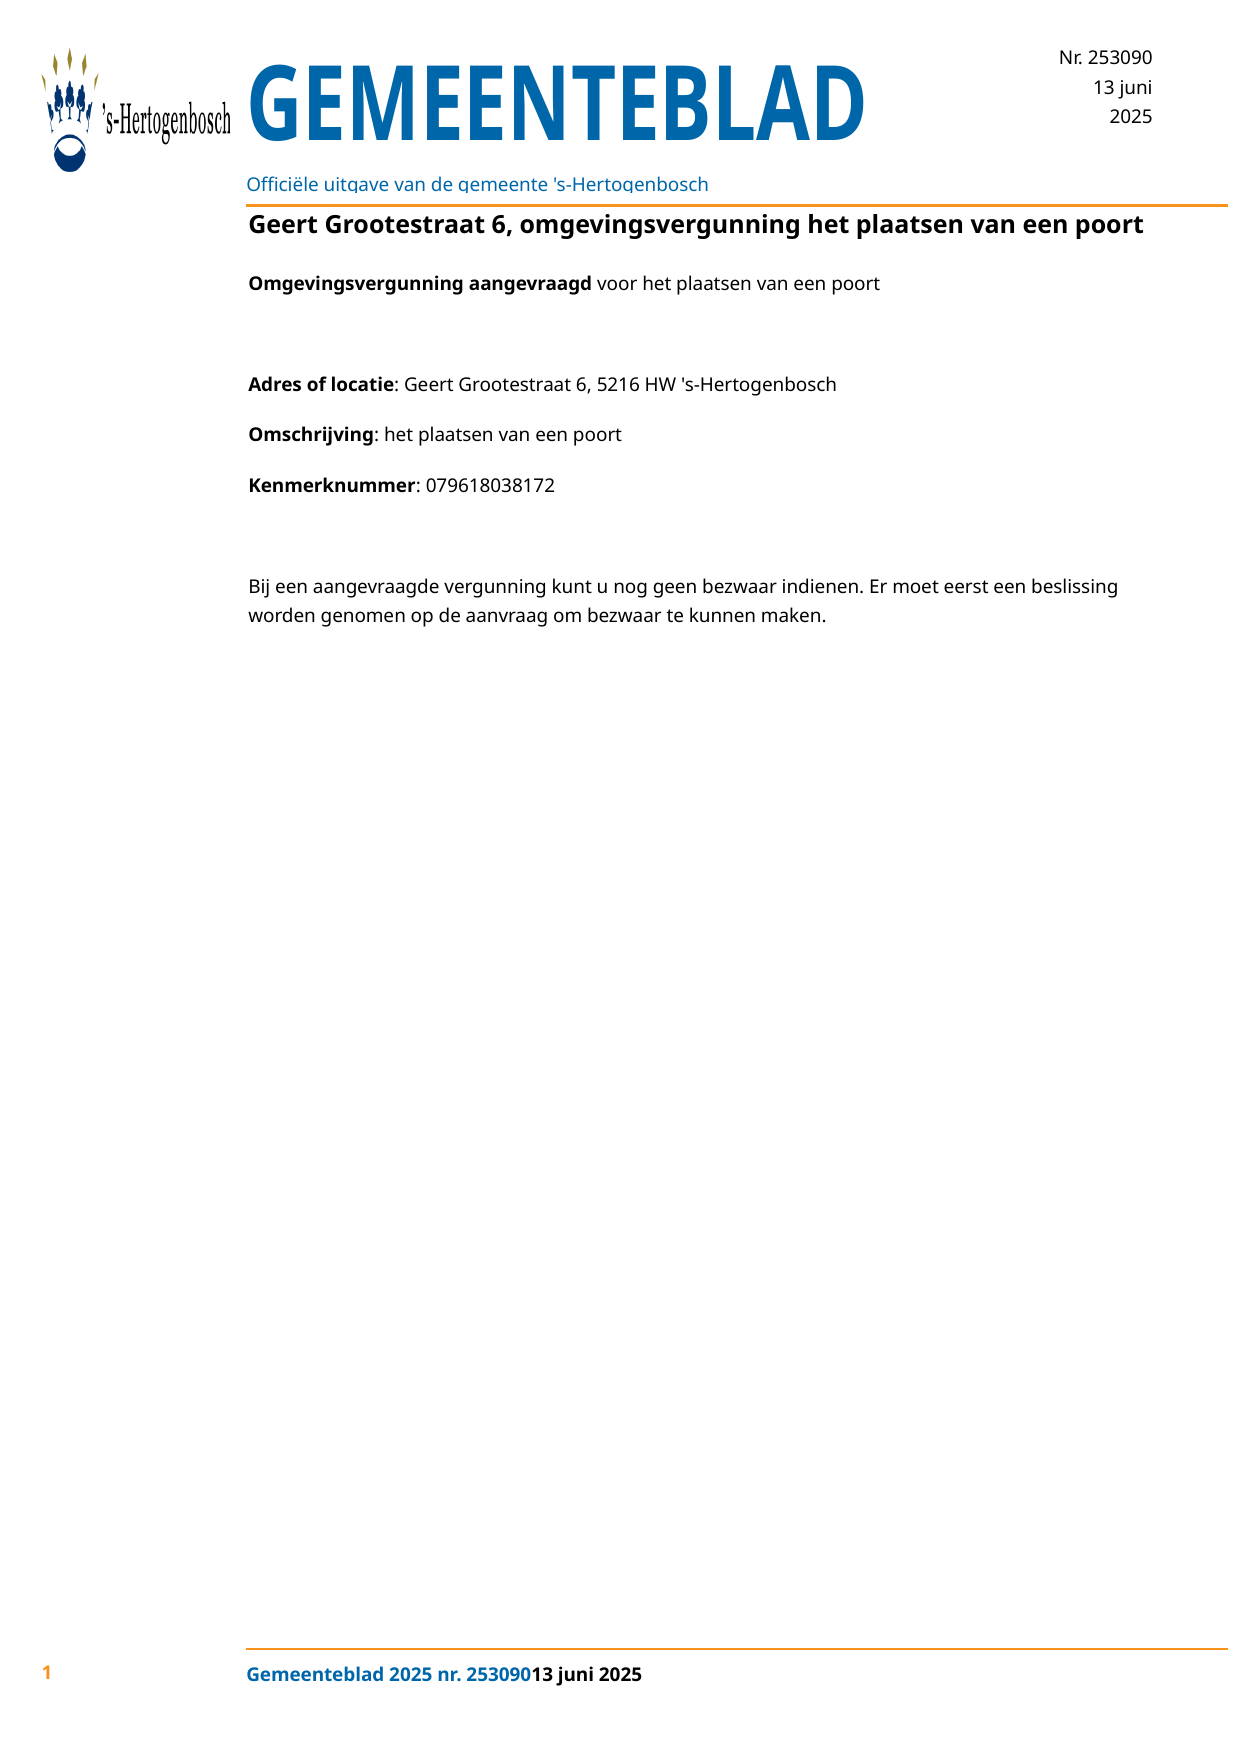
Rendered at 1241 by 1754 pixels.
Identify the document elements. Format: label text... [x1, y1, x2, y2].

picture [41, 47, 231, 172]
text Geert Grootestraat 6, omgevingsvergunning het plaatsen van een poort [248, 207, 1152, 241]
text Omgevingsvergunning aangevraagd voor het plaatsen van een poort [248, 270, 1152, 296]
text Bij een aangevraagde vergunning kunt u nog geen bezwaar indienen. Er moet eerst een beslissing worden genomen op de aanvraag om bezwaar te kunnen maken. [248, 573, 1152, 628]
text Omschrijving: het plaatsen van een poort [248, 422, 1152, 447]
text Adres of locatie: Geert Grootestraat 6, 5216 HW 's-Hertogenbosch [248, 371, 1152, 397]
text Kenmerknummer: 079618038172 [248, 472, 1152, 498]
